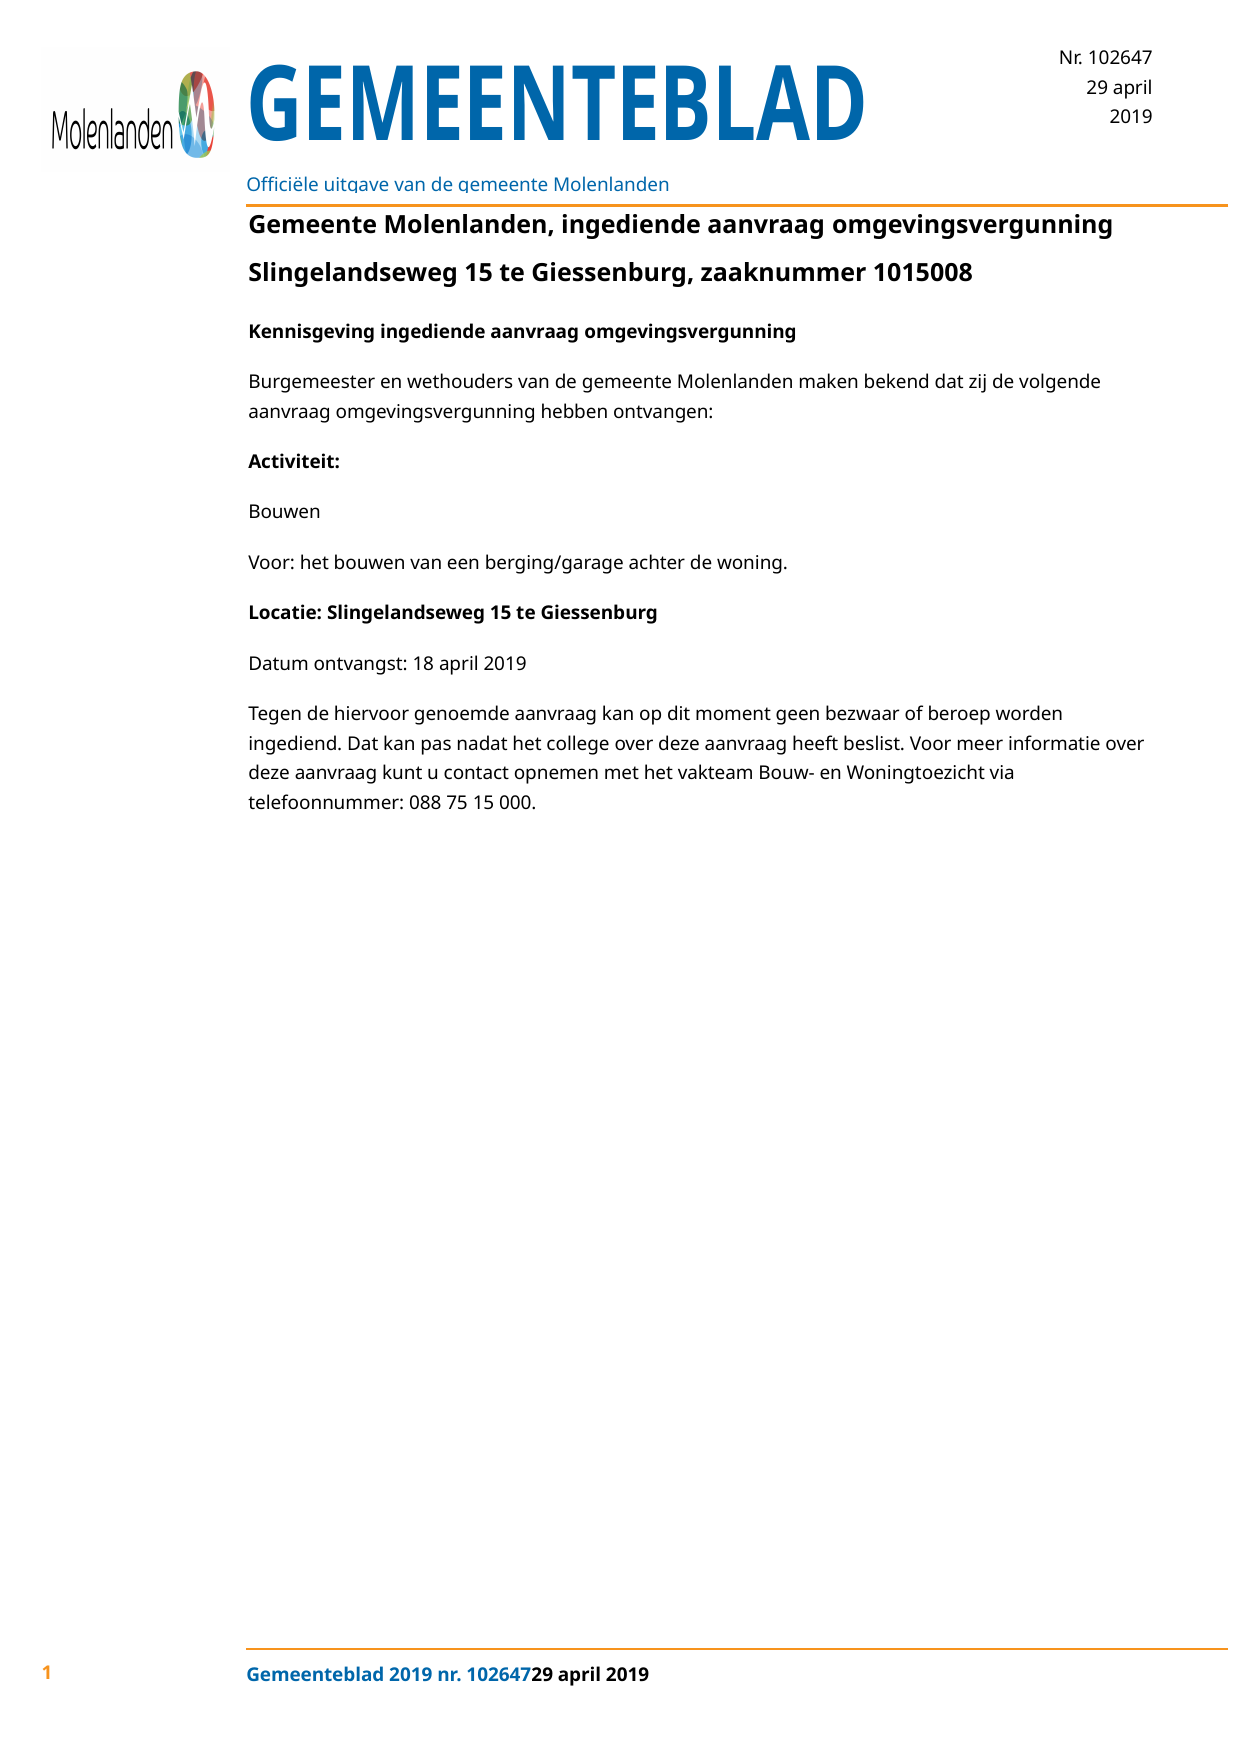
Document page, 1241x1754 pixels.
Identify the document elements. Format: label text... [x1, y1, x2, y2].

text Voor: het bouwen van een berging/garage achter de woning. [248, 549, 1152, 575]
picture [41, 47, 231, 172]
text Kennisgeving ingediende aanvraag omgevingsvergunning [248, 318, 1152, 344]
text Locatie: Slingelandseweg 15 te Giessenburg [248, 599, 1152, 625]
text Burgemeester en wethouders van de gemeente Molenlanden maken bekend dat zij de volgende aanvraag omgevingsvergunning hebben ontvangen: [248, 368, 1152, 424]
text Gemeente Molenlanden, ingediende aanvraag omgevingsvergunning Slingelandseweg 15 te Giessenburg, zaaknummer 1015008 [248, 207, 1152, 288]
text Bouwen [248, 499, 1152, 524]
text Activiteit: [248, 448, 1152, 474]
text Datum ontvangst: 18 april 2019 [248, 650, 1152, 676]
text Tegen de hiervoor genoemde aanvraag kan op dit moment geen bezwaar of beroep worden ingediend. Dat kan pas nadat het college over deze aanvraag heeft beslist. Voor meer informatie over deze aanvraag kunt u contact opnemen met het vakteam Bouw- en Woningtoezicht via telefoonnummer: 088 75 15 000. [248, 700, 1152, 815]
